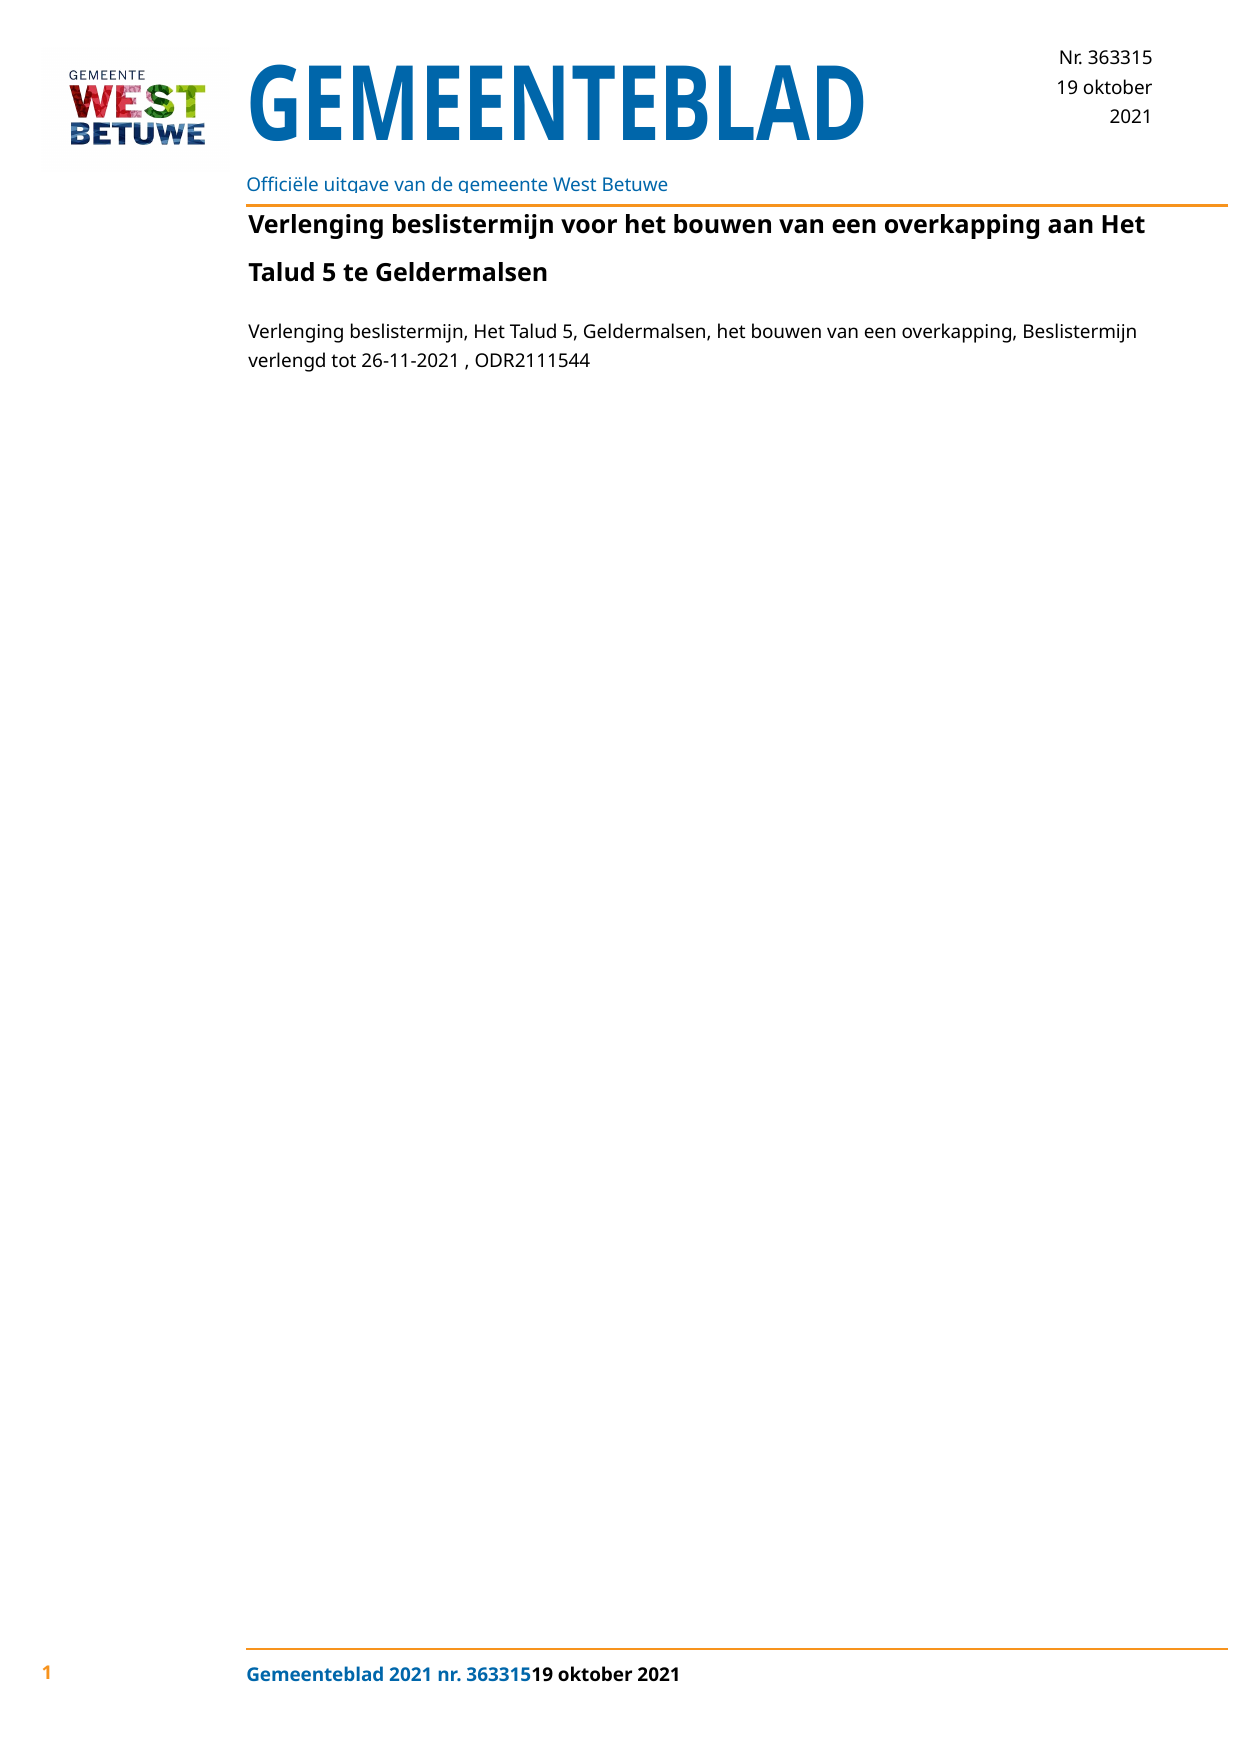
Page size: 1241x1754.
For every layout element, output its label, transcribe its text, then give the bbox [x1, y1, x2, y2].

text Verlenging beslistermijn voor het bouwen van een overkapping aan Het Talud 5 te Geldermalsen [248, 207, 1152, 288]
text Verlenging beslistermijn, Het Talud 5, Geldermalsen, het bouwen van een overkapping, Beslistermijn verlengd tot 26-11-2021 , ODR2111544 [248, 318, 1152, 373]
picture [41, 47, 231, 172]
